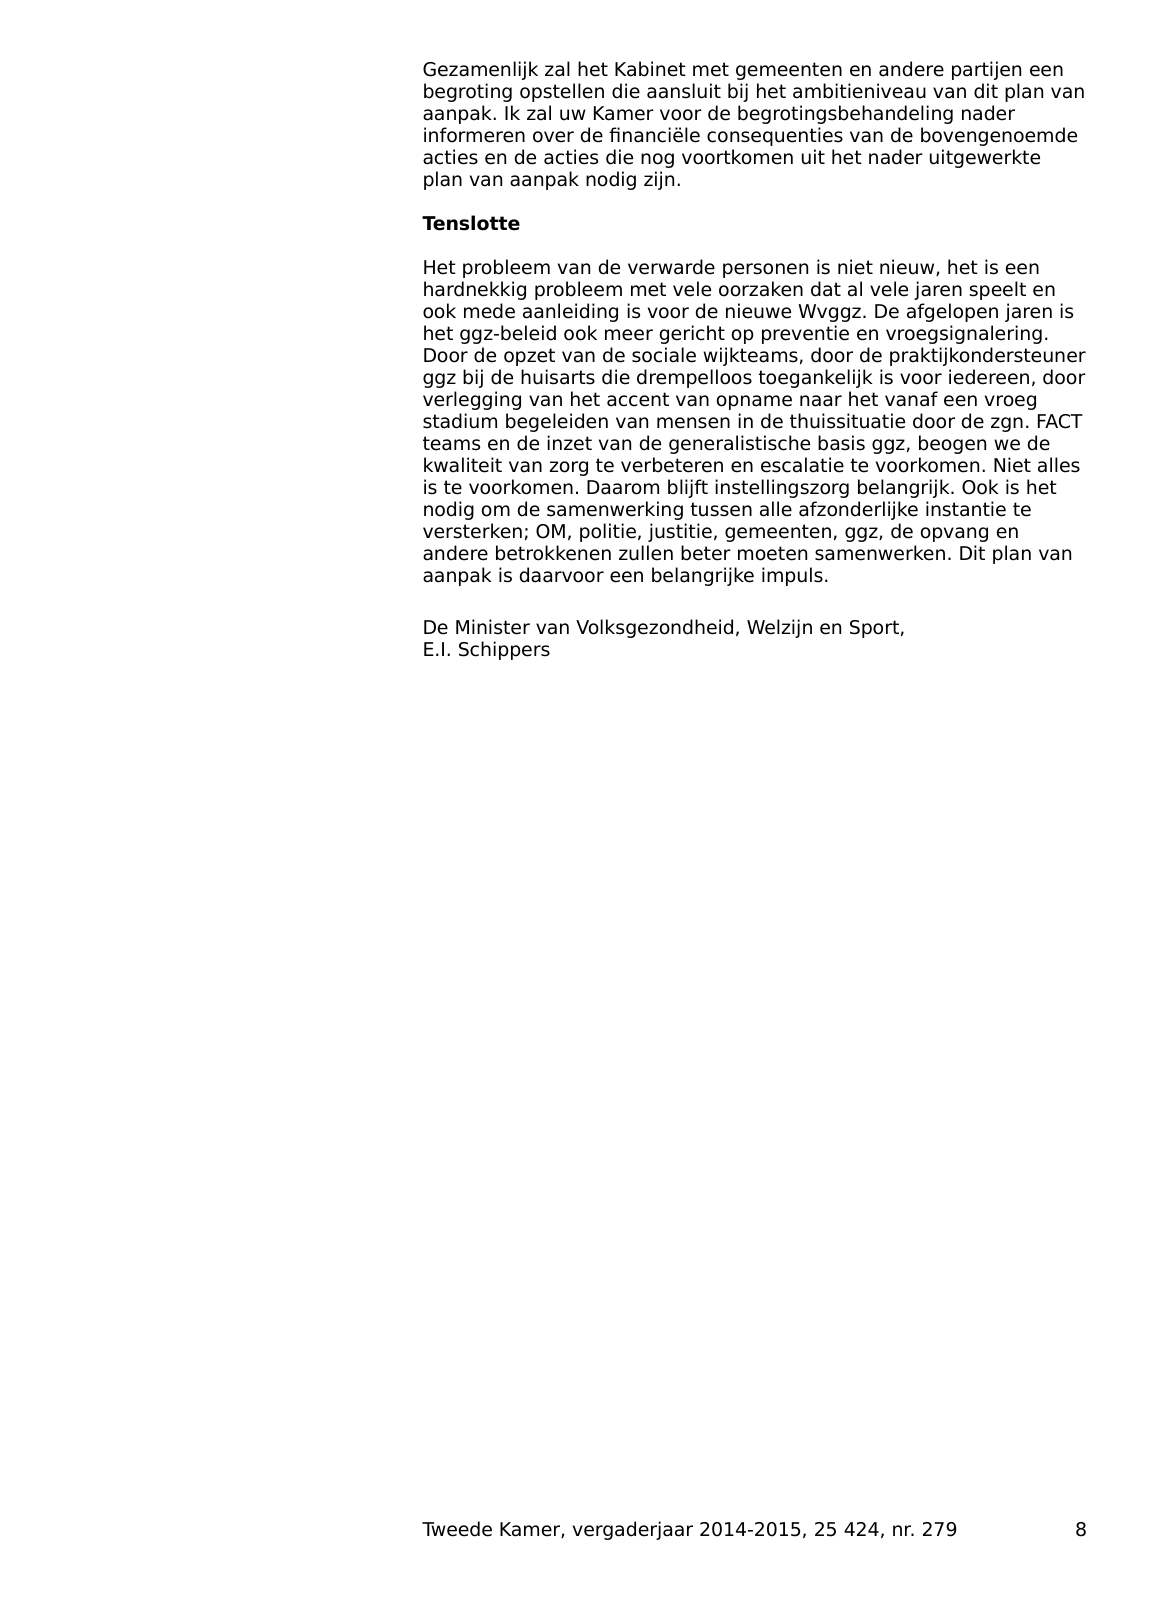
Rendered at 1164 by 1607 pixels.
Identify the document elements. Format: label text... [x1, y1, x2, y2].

subtitle Tenslotte [422, 213, 1087, 235]
text Gezamenlijk zal het Kabinet met gemeenten en andere partijen een begroting opstellen die aansluit bij het ambitieniveau van dit plan van aanpak. Ik zal uw Kamer voor de begrotingsbehandeling nader informeren over de financiële consequenties van de bovengenoemde acties en de acties die nog voortkomen uit het nader uitgewerkte plan van aanpak nodig zijn. [422, 59, 1087, 191]
text Het probleem van de verwarde personen is niet nieuw, het is een hardnekkig probleem met vele oorzaken dat al vele jaren speelt en ook mede aanleiding is voor de nieuwe Wvggz. De afgelopen jaren is het ggz-beleid ook meer gericht op preventie en vroegsignalering. Door de opzet van de sociale wijkteams, door de praktijkondersteuner ggz bij de huisarts die drempelloos toegankelijk is voor iedereen, door verlegging van het accent van opname naar het vanaf een vroeg stadium begeleiden van mensen in de thuissituatie door de zgn. FACT teams en de inzet van de generalistische basis ggz, beogen we de kwaliteit van zorg te verbeteren en escalatie te voorkomen. Niet alles is te voorkomen. Daarom blijft instellingszorg belangrijk. Ook is het nodig om de samenwerking tussen alle afzonderlijke instantie te versterken; OM, politie, justitie, gemeenten, ggz, de opvang en andere betrokkenen zullen beter moeten samenwerken. Dit plan van aanpak is daarvoor een belangrijke impuls. [422, 257, 1087, 587]
text De Minister van Volksgezondheid, Welzijn en Sport, E.I. Schippers [422, 617, 1087, 661]
